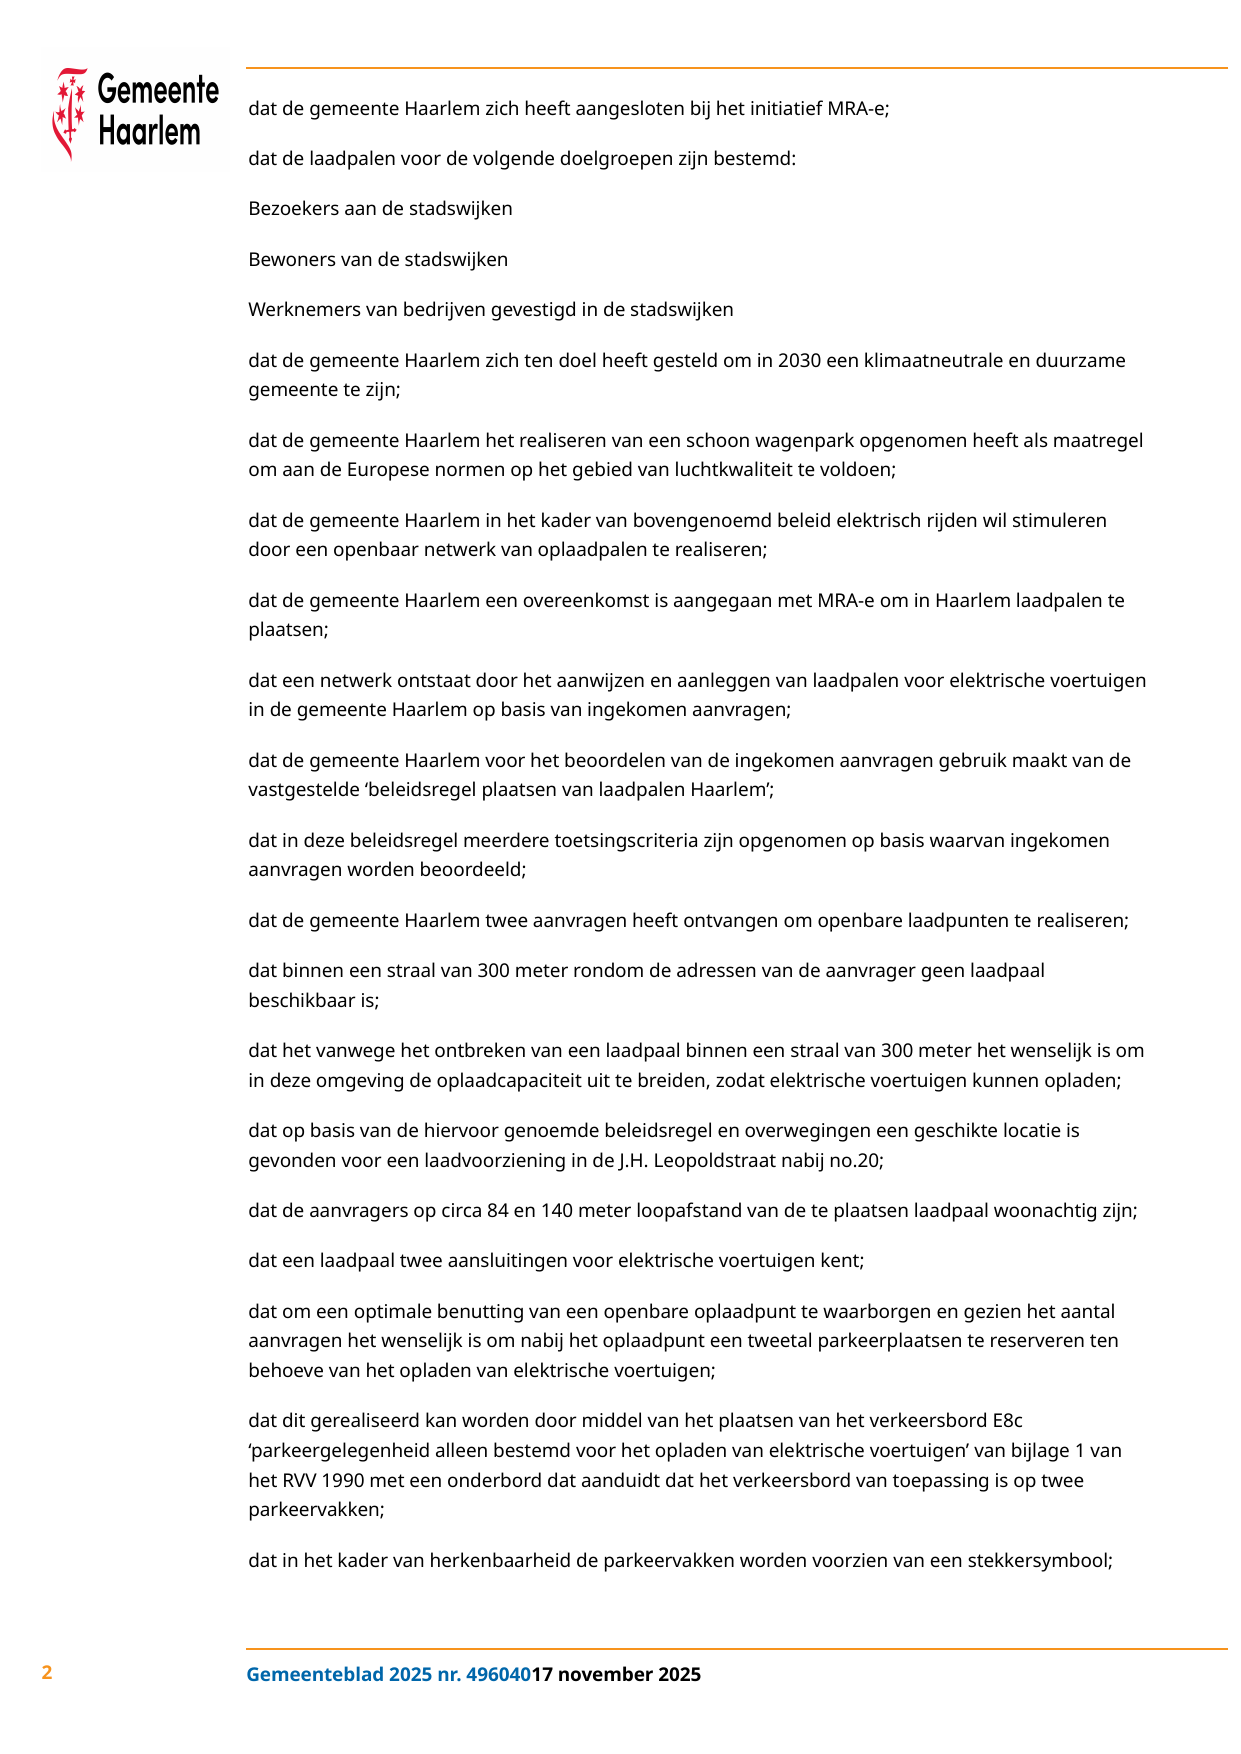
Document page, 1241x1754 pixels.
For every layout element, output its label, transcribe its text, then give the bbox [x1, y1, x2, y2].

text dat dit gerealiseerd kan worden door middel van het plaatsen van het verkeersbord E8c ‘parkeergelegenheid alleen bestemd voor het opladen van elektrische voertuigen’ van bijlage 1 van het RVV 1990 met een onderbord dat aanduidt dat het verkeersbord van toepassing is op twee parkeervakken; [248, 1408, 1152, 1522]
text dat de gemeente Haarlem twee aanvragen heeft ontvangen om openbare laadpunten te realiseren; [248, 907, 1152, 933]
text dat de gemeente Haarlem voor het beoordelen van de ingekomen aanvragen gebruik maakt van de vastgestelde ‘beleidsregel plaatsen van laadpalen Haarlem’; [248, 747, 1152, 802]
text dat binnen een straal van 300 meter rondom de adressen van de aanvrager geen laadpaal beschikbaar is; [248, 957, 1152, 1013]
text dat een netwerk ontstaat door het aanwijzen en aanleggen van laadpalen voor elektrische voertuigen in de gemeente Haarlem op basis van ingekomen aanvragen; [248, 667, 1152, 722]
text dat de gemeente Haarlem in het kader van bovengenoemd beleid elektrisch rijden wil stimuleren door een openbaar netwerk van oplaadpalen te realiseren; [248, 507, 1152, 562]
text dat de gemeente Haarlem zich heeft aangesloten bij het initiatief MRA-e; [248, 95, 1152, 121]
text dat in deze beleidsregel meerdere toetsingscriteria zijn opgenomen op basis waarvan ingekomen aanvragen worden beoordeeld; [248, 827, 1152, 882]
picture [41, 47, 231, 172]
text dat de laadpalen voor de volgende doelgroepen zijn bestemd: [248, 145, 1152, 171]
text dat de gemeente Haarlem het realiseren van een schoon wagenpark opgenomen heeft als maatregel om aan de Europese normen op het gebied van luchtkwaliteit te voldoen; [248, 427, 1152, 482]
text dat de aanvragers op circa 84 en 140 meter loopafstand van de te plaatsen laadpaal woonachtig zijn; [248, 1197, 1152, 1223]
text dat in het kader van herkenbaarheid de parkeervakken worden voorzien van een stekkersymbool; [248, 1547, 1152, 1573]
text Werknemers van bedrijven gevestigd in de stadswijken [248, 296, 1152, 322]
text Bewoners van de stadswijken [248, 246, 1152, 272]
text dat de gemeente Haarlem zich ten doel heeft gesteld om in 2030 een klimaatneutrale en duurzame gemeente te zijn; [248, 347, 1152, 402]
text dat het vanwege het ontbreken van een laadpaal binnen een straal van 300 meter het wenselijk is om in deze omgeving de oplaadcapaciteit uit te breiden, zodat elektrische voertuigen kunnen opladen; [248, 1037, 1152, 1093]
text dat op basis van de hiervoor genoemde beleidsregel en overwegingen een geschikte locatie is gevonden voor een laadvoorziening in de J.H. Leopoldstraat nabij no.20; [248, 1117, 1152, 1173]
text dat om een optimale benutting van een openbare oplaadpunt te waarborgen en gezien het aantal aanvragen het wenselijk is om nabij het oplaadpunt een tweetal parkeerplaatsen te reserveren ten behoeve van het opladen van elektrische voertuigen; [248, 1298, 1152, 1383]
text dat de gemeente Haarlem een overeenkomst is aangegaan met MRA-e om in Haarlem laadpalen te plaatsen; [248, 587, 1152, 642]
text Bezoekers aan de stadswijken [248, 196, 1152, 221]
text dat een laadpaal twee aansluitingen voor elektrische voertuigen kent; [248, 1248, 1152, 1273]
